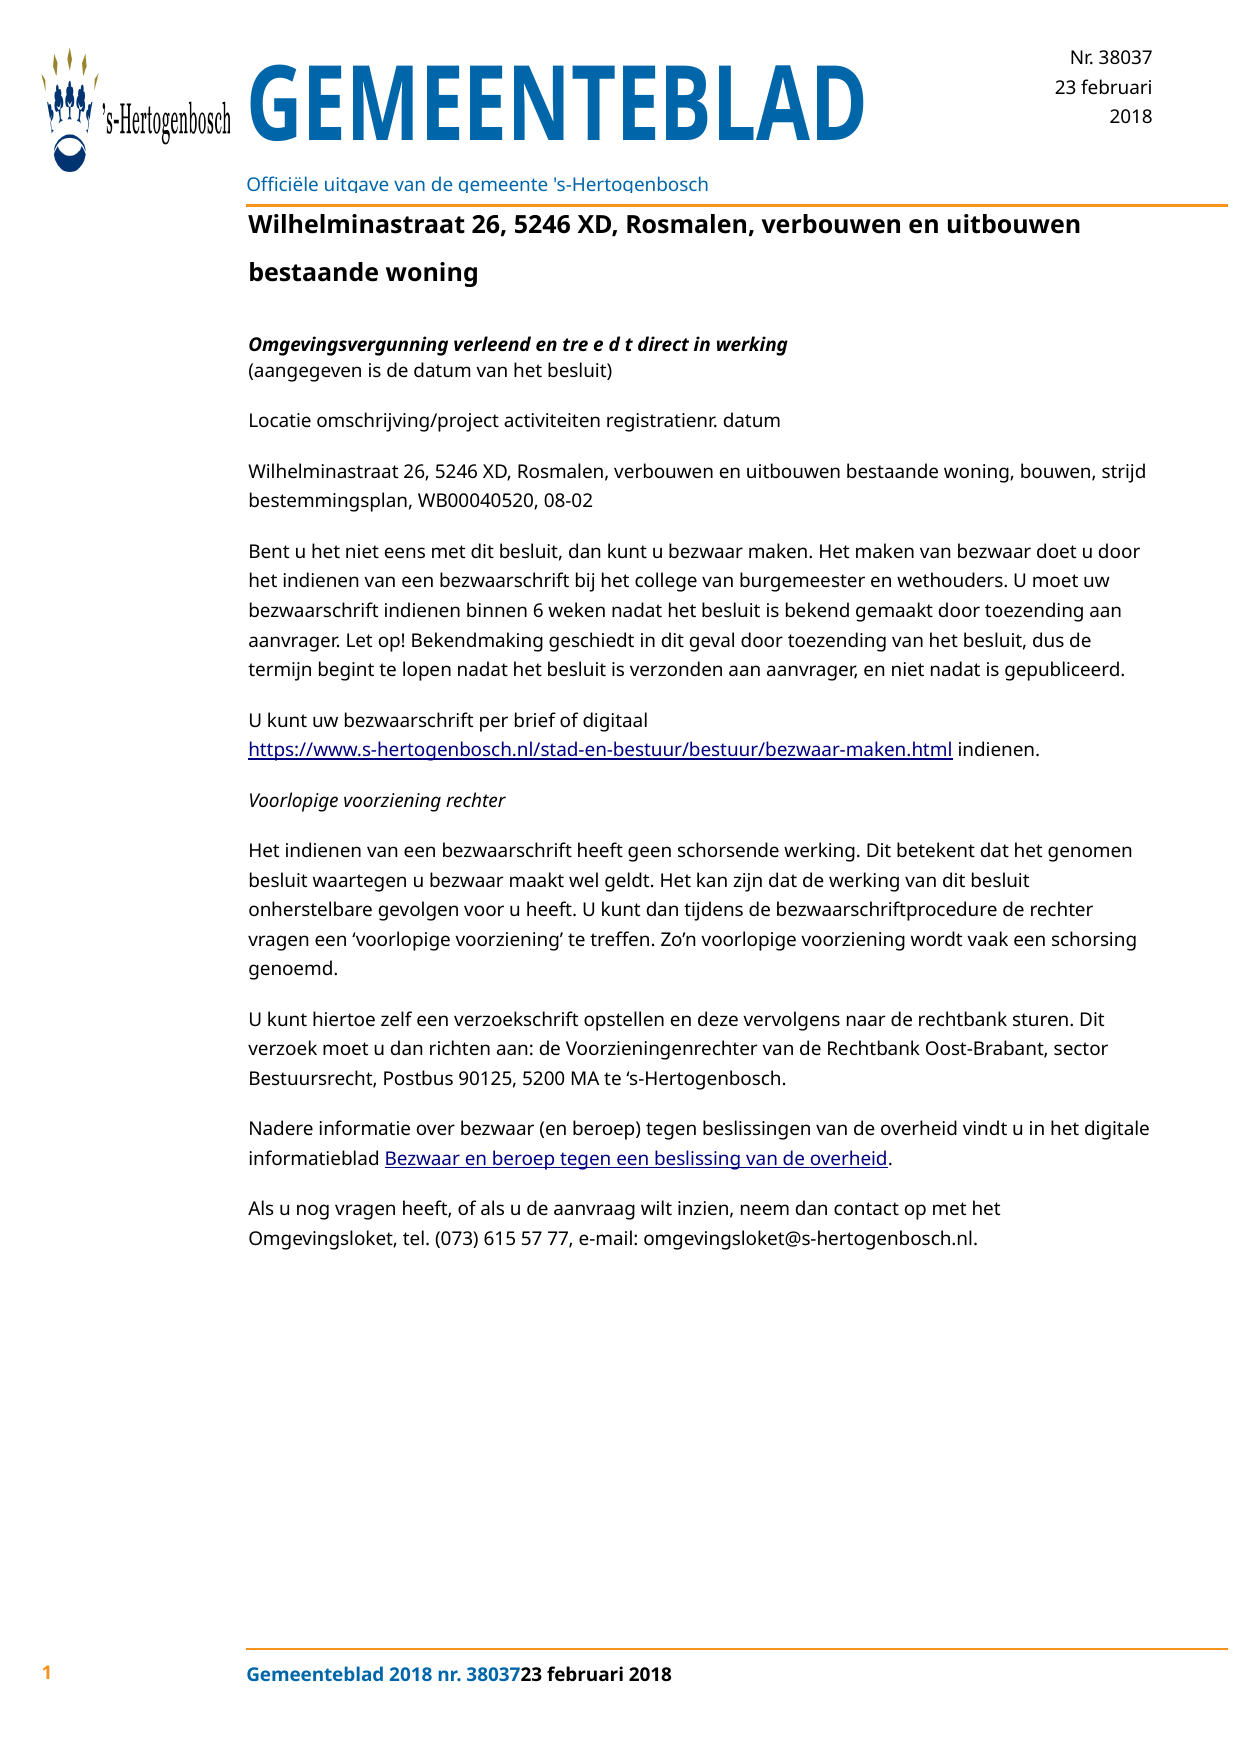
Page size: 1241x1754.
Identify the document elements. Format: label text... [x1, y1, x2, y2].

text Omgevingsvergunning verleend en tre e d t direct in werking [248, 331, 1152, 357]
text U kunt uw bezwaarschrift per brief of digitaal https://www.s-hertogenbosch.nl/stad-en-bestuur/bestuur/bezwaar-maken.html indienen. [248, 707, 1152, 762]
text Als u nog vragen heeft, of als u de aanvraag wilt inzien, neem dan contact op met het Omgevingsloket, tel. (073) 615 57 77, e-mail: omgevingsloket@s-hertogenbosch.nl. [248, 1196, 1152, 1251]
text Nadere informatie over bezwaar (en beroep) tegen beslissingen van de overheid vindt u in het digitale informatieblad Bezwaar en beroep tegen een beslissing van de overheid. [248, 1116, 1152, 1171]
text Voorlopige voorziening rechter [248, 787, 1152, 812]
text Wilhelminastraat 26, 5246 XD, Rosmalen, verbouwen en uitbouwen bestaande woning [248, 207, 1152, 288]
picture [41, 47, 231, 172]
text Bent u het niet eens met dit besluit, dan kunt u bezwaar maken. Het maken van bezwaar doet u door het indienen van een bezwaarschrift bij het college van burgemeester en wethouders. U moet uw bezwaarschrift indienen binnen 6 weken nadat het besluit is bekend gemaakt door toezending aan aanvrager. Let op! Bekendmaking geschiedt in dit geval door toezending van het besluit, dus de termijn begint te lopen nadat het besluit is verzonden aan aanvrager, en niet nadat is gepubliceerd. [248, 538, 1152, 682]
text Locatie omschrijving/project activiteiten registratienr. datum [248, 408, 1152, 433]
text Wilhelminastraat 26, 5246 XD, Rosmalen, verbouwen en uitbouwen bestaande woning, bouwen, strijd bestemmingsplan, WB00040520, 08-02 [248, 458, 1152, 513]
text U kunt hiertoe zelf een verzoekschrift opstellen en deze vervolgens naar de rechtbank sturen. Dit verzoek moet u dan richten aan: de Voorzieningenrechter van de Rechtbank Oost-Brabant, sector Bestuursrecht, Postbus 90125, 5200 MA te ‘s-Hertogenbosch. [248, 1006, 1152, 1091]
text Het indienen van een bezwaarschrift heeft geen schorsende werking. Dit betekent dat het genomen besluit waartegen u bezwaar maakt wel geldt. Het kan zijn dat de werking van dit besluit onherstelbare gevolgen voor u heeft. U kunt dan tijdens de bezwaarschriftprocedure de rechter vragen een ‘voorlopige voorziening’ te treffen. Zo’n voorlopige voorziening wordt vaak een schorsing genoemd. [248, 837, 1152, 981]
text (aangegeven is de datum van het besluit) [248, 357, 1152, 383]
